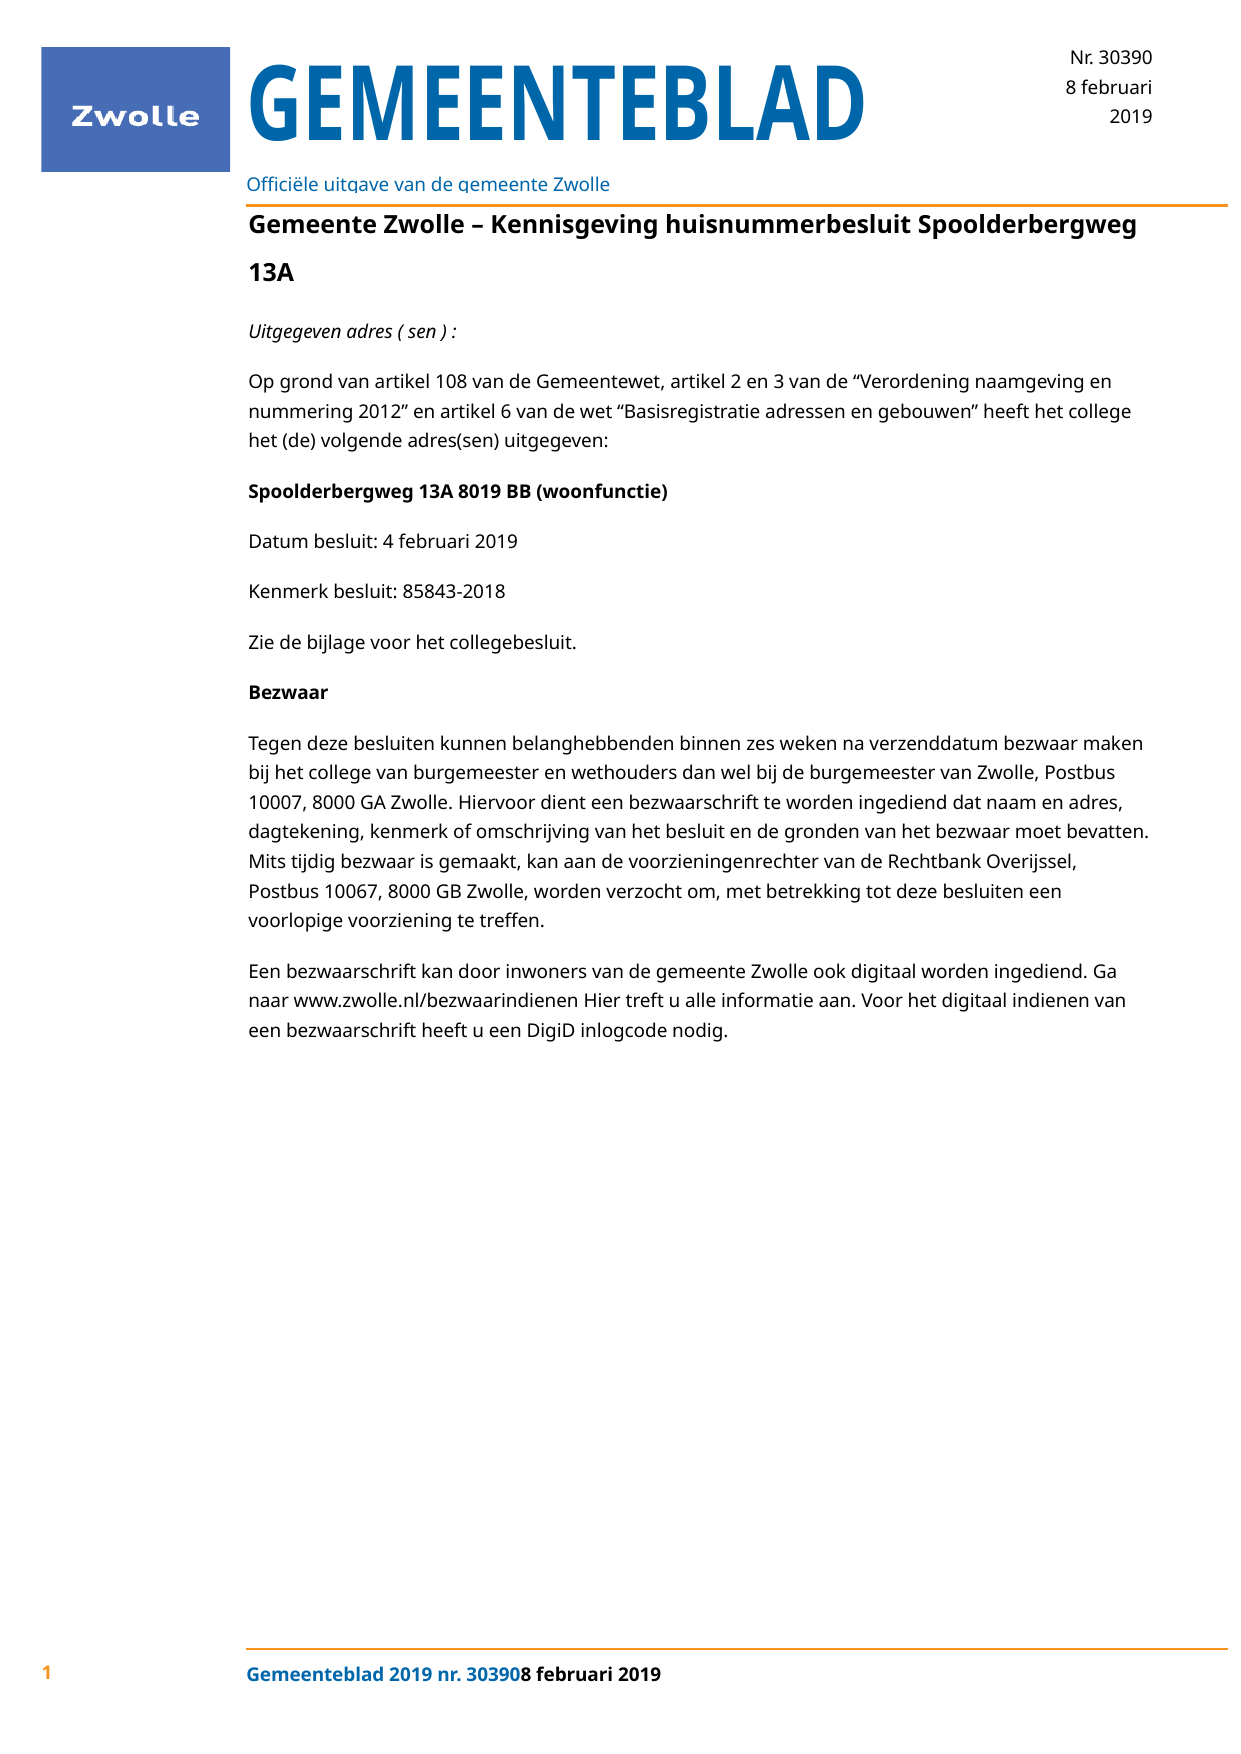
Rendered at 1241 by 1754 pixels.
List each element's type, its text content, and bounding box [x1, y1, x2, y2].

text Uitgegeven adres ( sen ) : [248, 318, 1152, 344]
text Gemeente Zwolle – Kennisgeving huisnummerbesluit Spoolderbergweg 13A [248, 207, 1152, 288]
text Tegen deze besluiten kunnen belanghebbenden binnen zes weken na verzenddatum bezwaar maken bij het college van burgemeester en wethouders dan wel bij de burgemeester van Zwolle, Postbus 10007, 8000 GA Zwolle. Hiervoor dient een bezwaarschrift te worden ingediend dat naam en adres, dagtekening, kenmerk of omschrijving van het besluit en de gronden van het bezwaar moet bevatten. Mits tijdig bezwaar is gemaakt, kan aan de voorzieningenrechter van de Rechtbank Overijssel, Postbus 10067, 8000 GB Zwolle, worden verzocht om, met betrekking tot deze besluiten een voorlopige voorziening te treffen. [248, 730, 1152, 933]
text Een bezwaarschrift kan door inwoners van de gemeente Zwolle ook digitaal worden ingediend. Ga naar www.zwolle.nl/bezwaarindienen Hier treft u alle informatie aan. Voor het digitaal indienen van een bezwaarschrift heeft u een DigiD inlogcode nodig. [248, 958, 1152, 1043]
text Kenmerk besluit: 85843-2018 [248, 579, 1152, 604]
picture [41, 47, 231, 172]
text Datum besluit: 4 februari 2019 [248, 528, 1152, 554]
text Zie de bijlage voor het collegebesluit. [248, 629, 1152, 655]
text Bezwaar [248, 679, 1152, 705]
text Spoolderbergweg 13A 8019 BB (woonfunctie) [248, 478, 1152, 504]
text Op grond van artikel 108 van de Gemeentewet, artikel 2 en 3 van de “Verordening naamgeving en nummering 2012” en artikel 6 van de wet “Basisregistratie adressen en gebouwen” heeft het college het (de) volgende adres(sen) uitgegeven: [248, 368, 1152, 453]
